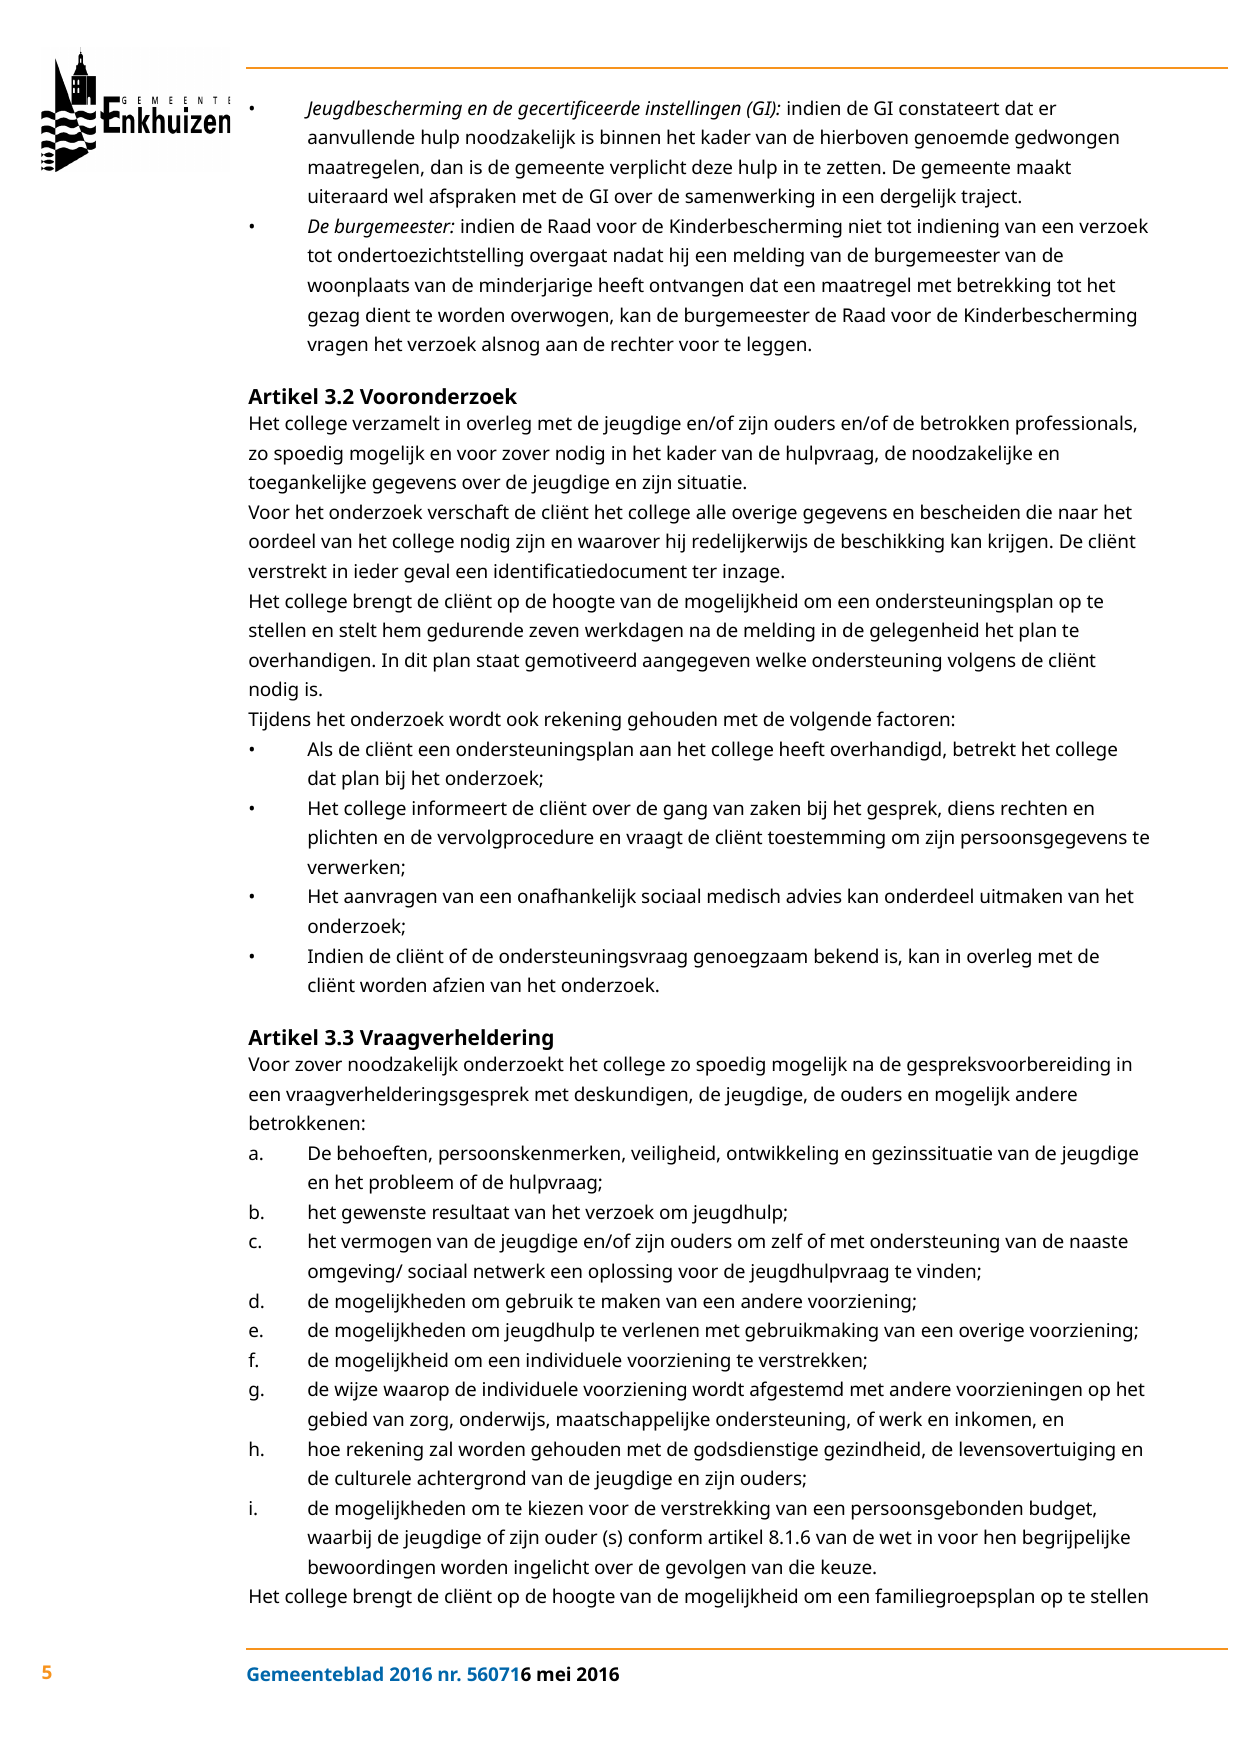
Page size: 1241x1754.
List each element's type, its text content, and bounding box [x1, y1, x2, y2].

text Artikel 3.2 Vooronderzoek [248, 382, 1152, 410]
text Het college brengt de cliënt op de hoogte van de mogelijkheid om een familiegroepsplan op te stellen [248, 1584, 1152, 1609]
list het vermogen van de jeugdige en/of zijn ouders om zelf of met ondersteuning van de naaste omgeving/ sociaal netwerk een oplossing voor de jeugdhulpvraag te vinden; [248, 1229, 1152, 1284]
list De behoeften, persoonskenmerken, veiligheid, ontwikkeling en gezinssituatie van de jeugdige en het probleem of de hulpvraag; [248, 1140, 1152, 1195]
list Als de cliënt een ondersteuningsplan aan het college heeft overhandigd, betrekt het college dat plan bij het onderzoek; [248, 736, 1152, 791]
text Voor zover noodzakelijk onderzoekt het college zo spoedig mogelijk na de gespreksvoorbereiding in een vraagverhelderingsgesprek met deskundigen, de jeugdige, de ouders en mogelijk andere betrokkenen: [248, 1051, 1152, 1136]
list hoe rekening zal worden gehouden met de godsdienstige gezindheid, de levensovertuiging en de culturele achtergrond van de jeugdige en zijn ouders; [248, 1436, 1152, 1491]
list de mogelijkheden om te kiezen voor de verstrekking van een persoonsgebonden budget, waarbij de jeugdige of zijn ouder (s) conform artikel 8.1.6 van de wet in voor hen begrijpelijke bewoordingen worden ingelicht over de gevolgen van die keuze. [248, 1495, 1152, 1580]
list de wijze waarop de individuele voorziening wordt afgestemd met andere voorzieningen op het gebied van zorg, onderwijs, maatschappelijke ondersteuning, of werk en inkomen, en [248, 1377, 1152, 1432]
text Tijdens het onderzoek wordt ook rekening gehouden met de volgende factoren: [248, 706, 1152, 732]
picture [41, 47, 231, 172]
list De burgemeester: indien de Raad voor de Kinderbescherming niet tot indiening van een verzoek tot ondertoezichtstelling overgaat nadat hij een melding van de burgemeester van de woonplaats van de minderjarige heeft ontvangen dat een maatregel met betrekking tot het gezag dient te worden overwogen, kan de burgemeester de Raad voor de Kinderbescherming vragen het verzoek alsnog aan de rechter voor te leggen. [248, 213, 1152, 357]
list Jeugdbescherming en de gecertificeerde instellingen (GI): indien de GI constateert dat er aanvullende hulp noodzakelijk is binnen het kader van de hierboven genoemde gedwongen maatregelen, dan is de gemeente verplicht deze hulp in te zetten. De gemeente maakt uiteraard wel afspraken met de GI over de samenwerking in een dergelijk traject. [248, 95, 1152, 209]
list Het college informeert de cliënt over de gang van zaken bij het gesprek, diens rechten en plichten en de vervolgprocedure en vraagt de cliënt toestemming om zijn persoonsgegevens te verwerken; [248, 795, 1152, 880]
list Het aanvragen van een onafhankelijk sociaal medisch advies kan onderdeel uitmaken van het onderzoek; [248, 884, 1152, 939]
list de mogelijkheid om een individuele voorziening te verstrekken; [248, 1347, 1152, 1373]
list het gewenste resultaat van het verzoek om jeugdhulp; [248, 1199, 1152, 1225]
text Het college brengt de cliënt op de hoogte van de mogelijkheid om een ondersteuningsplan op te stellen en stelt hem gedurende zeven werkdagen na de melding in de gelegenheid het plan te overhandigen. In dit plan staat gemotiveerd aangegeven welke ondersteuning volgens de cliënt nodig is. [248, 588, 1152, 702]
list Indien de cliënt of de ondersteuningsvraag genoegzaam bekend is, kan in overleg met de cliënt worden afzien van het onderzoek. [248, 943, 1152, 998]
text Artikel 3.3 Vraagverheldering [248, 1023, 1152, 1051]
text Voor het onderzoek verschaft de cliënt het college alle overige gegevens en bescheiden die naar het oordeel van het college nodig zijn en waarover hij redelijkerwijs de beschikking kan krijgen. De cliënt verstrekt in ieder geval een identificatiedocument ter inzage. [248, 499, 1152, 584]
text Het college verzamelt in overleg met de jeugdige en/of zijn ouders en/of de betrokken professionals, zo spoedig mogelijk en voor zover nodig in het kader van de hulpvraag, de noodzakelijke en toegankelijke gegevens over de jeugdige en zijn situatie. [248, 410, 1152, 495]
list de mogelijkheden om jeugdhulp te verlenen met gebruikmaking van een overige voorziening; [248, 1317, 1152, 1343]
list de mogelijkheden om gebruik te maken van een andere voorziening; [248, 1288, 1152, 1314]
